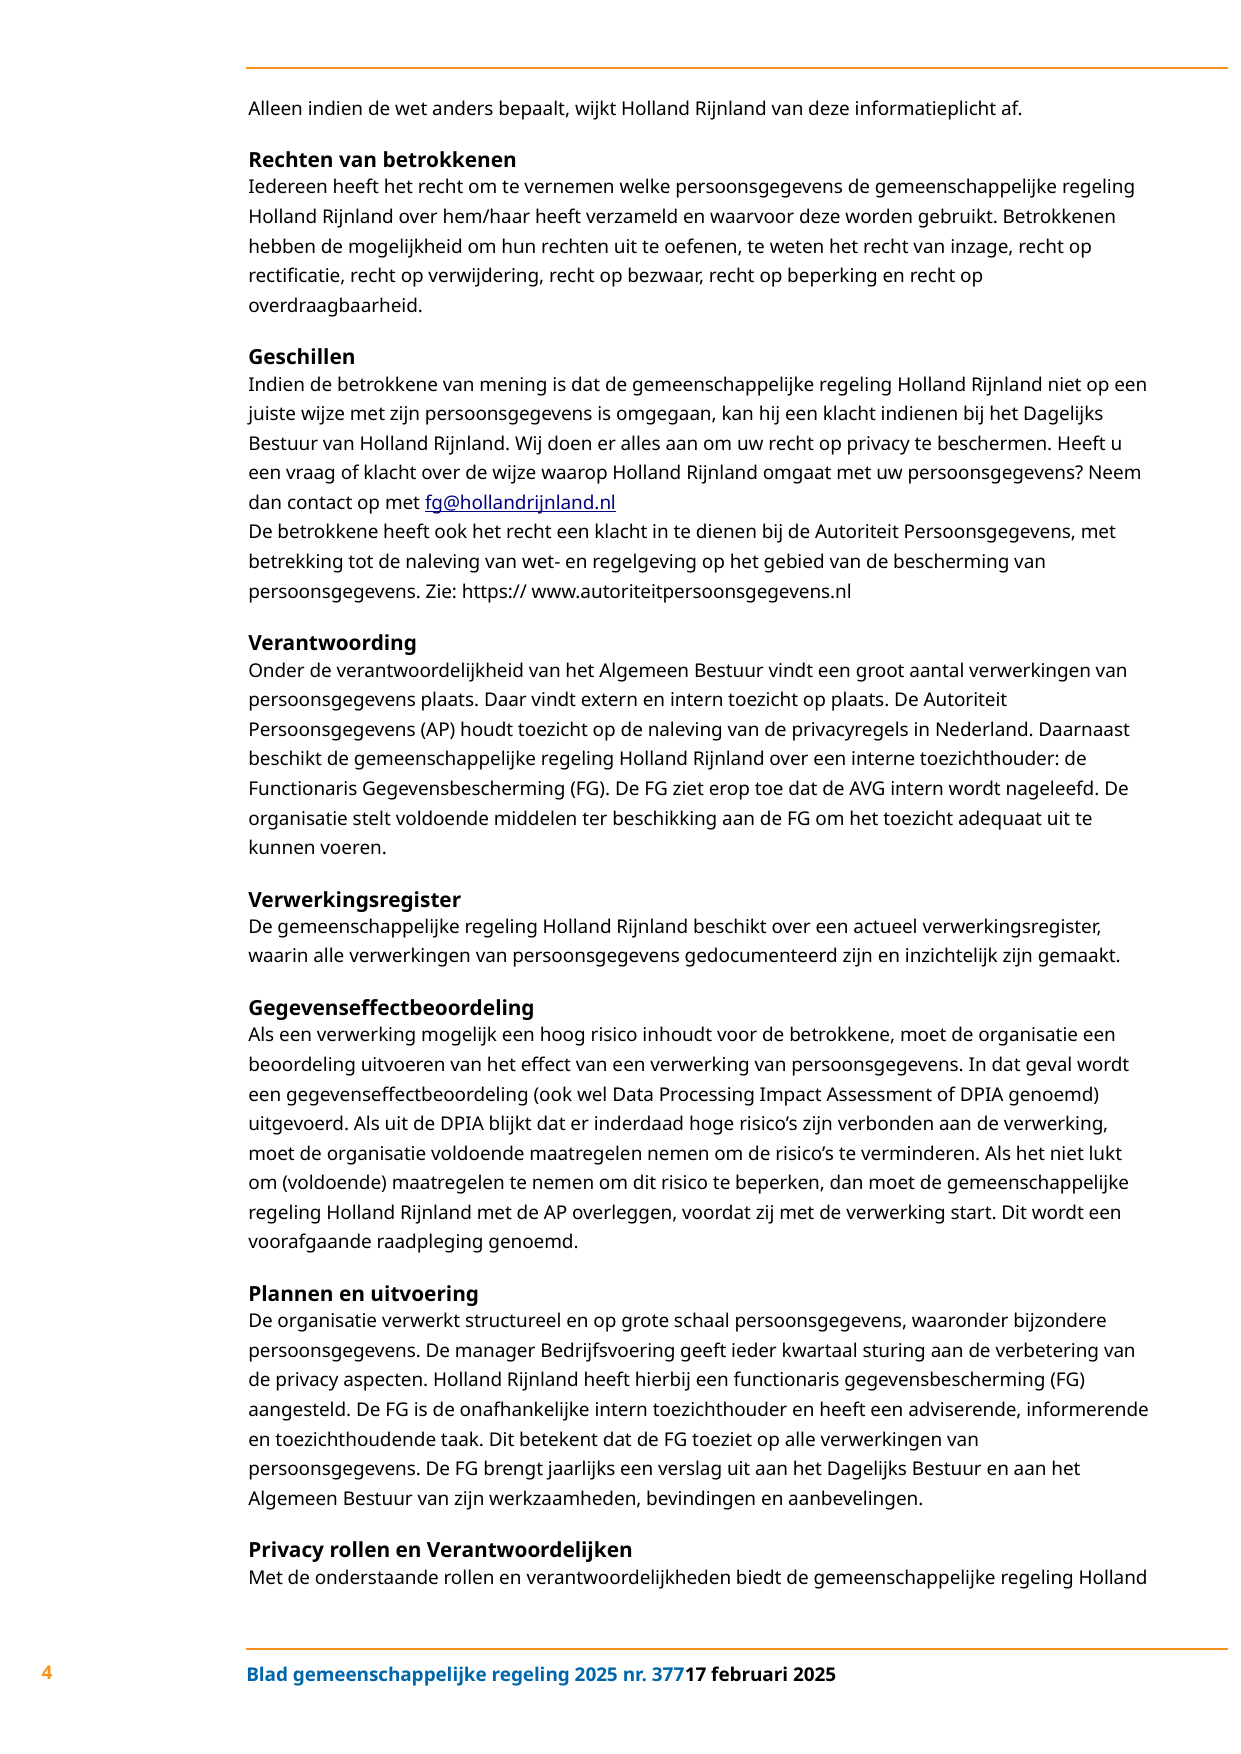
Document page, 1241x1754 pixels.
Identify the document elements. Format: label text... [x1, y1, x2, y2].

text Verantwoording [248, 628, 1152, 657]
text De organisatie verwerkt structureel en op grote schaal persoonsgegevens, waaronder bijzondere persoonsgegevens. De manager Bedrijfsvoering geeft ieder kwartaal sturing aan de verbetering van de privacy aspecten. Holland Rijnland heeft hierbij een functionaris gegevensbescherming (FG) aangesteld. De FG is de onafhankelijke intern toezichthouder en heeft een adviserende, informerende en toezichthoudende taak. Dit betekent dat de FG toeziet op alle verwerkingen van persoonsgegevens. De FG brengt jaarlijks een verslag uit aan het Dagelijks Bestuur en aan het Algemeen Bestuur van zijn werkzaamheden, bevindingen en aanbevelingen. [248, 1307, 1152, 1511]
text Verwerkingsregister [248, 885, 1152, 913]
text Als een verwerking mogelijk een hoog risico inhoudt voor de betrokkene, moet de organisatie een beoordeling uitvoeren van het effect van een verwerking van persoonsgegevens. In dat geval wordt een gegevenseffectbeoordeling (ook wel Data Processing Impact Assessment of DPIA genoemd) uitgevoerd. Als uit de DPIA blijkt dat er inderdaad hoge risico’s zijn verbonden aan de verwerking, moet de organisatie voldoende maatregelen nemen om de risico’s te verminderen. Als het niet lukt om (voldoende) maatregelen te nemen om dit risico te beperken, dan moet de gemeenschappelijke regeling Holland Rijnland met de AP overleggen, voordat zij met de verwerking start. Dit wordt een voorafgaande raadpleging genoemd. [248, 1022, 1152, 1254]
text Gegevenseffectbeoordeling [248, 993, 1152, 1022]
text De betrokkene heeft ook het recht een klacht in te dienen bij de Autoriteit Persoonsgegevens, met betrekking tot de naleving van wet- en regelgeving op het gebied van de bescherming van persoonsgegevens. Zie: https:// www.autoriteitpersoonsgegevens.nl [248, 519, 1152, 604]
text Indien de betrokkene van mening is dat de gemeenschappelijke regeling Holland Rijnland niet op een juiste wijze met zijn persoonsgegevens is omgegaan, kan hij een klacht indienen bij het Dagelijks Bestuur van Holland Rijnland. Wij doen er alles aan om uw recht op privacy te beschermen. Heeft u een vraag of klacht over de wijze waarop Holland Rijnland omgaat met uw persoonsgegevens? Neem dan contact op met fg@hollandrijnland.nl [248, 371, 1152, 515]
text Privacy rollen en Verantwoordelijken [248, 1535, 1152, 1564]
text Onder de verantwoordelijkheid van het Algemeen Bestuur vindt een groot aantal verwerkingen van persoonsgegevens plaats. Daar vindt extern en intern toezicht op plaats. De Autoriteit Persoonsgegevens (AP) houdt toezicht op de naleving van de privacyregels in Nederland. Daarnaast beschikt de gemeenschappelijke regeling Holland Rijnland over een interne toezichthouder: de Functionaris Gegevensbescherming (FG). De FG ziet erop toe dat de AVG intern wordt nageleefd. De organisatie stelt voldoende middelen ter beschikking aan de FG om het toezicht adequaat uit te kunnen voeren. [248, 657, 1152, 860]
picture [41, 47, 231, 172]
text Met de onderstaande rollen en verantwoordelijkheden biedt de gemeenschappelijke regeling Holland [248, 1564, 1152, 1589]
text Rechten van betrokkenen [248, 145, 1152, 174]
text De gemeenschappelijke regeling Holland Rijnland beschikt over een actueel verwerkingsregister, waarin alle verwerkingen van persoonsgegevens gedocumenteerd zijn en inzichtelijk zijn gemaakt. [248, 913, 1152, 968]
text Alleen indien de wet anders bepaalt, wijkt Holland Rijnland van deze informatieplicht af. [248, 95, 1152, 121]
text Geschillen [248, 342, 1152, 371]
text Iedereen heeft het recht om te vernemen welke persoonsgegevens de gemeenschappelijke regeling Holland Rijnland over hem/haar heeft verzameld en waarvoor deze worden gebruikt. Betrokkenen hebben de mogelijkheid om hun rechten uit te oefenen, te weten het recht van inzage, recht op rectificatie, recht op verwijdering, recht op bezwaar, recht op beperking en recht op overdraagbaarheid. [248, 174, 1152, 318]
text Plannen en uitvoering [248, 1279, 1152, 1307]
